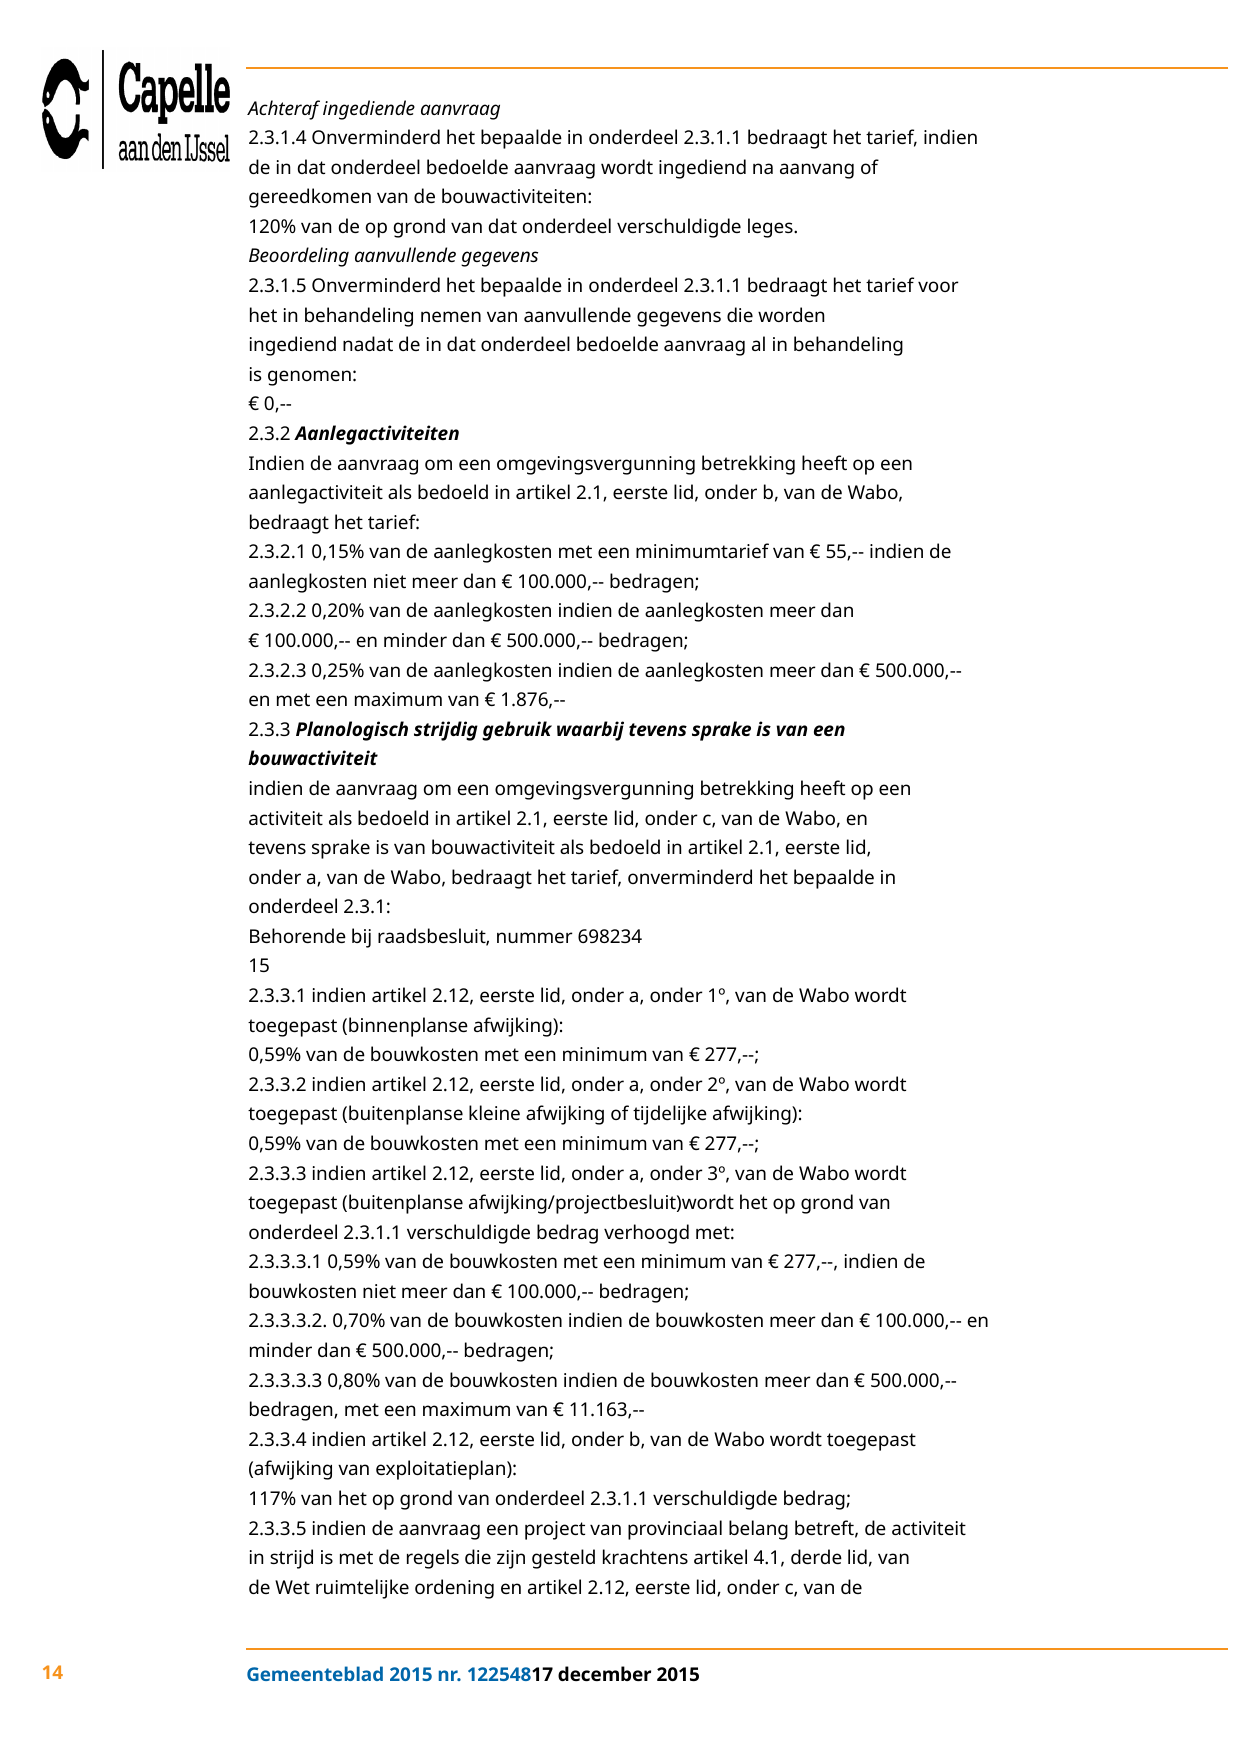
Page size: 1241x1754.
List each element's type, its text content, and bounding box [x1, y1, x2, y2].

text bedraagt het tarief: [248, 509, 1152, 535]
picture [41, 47, 231, 172]
text 2.3.3.4 indien artikel 2.12, eerste lid, onder b, van de Wabo wordt toegepast [248, 1426, 1152, 1452]
text aanlegactiviteit als bedoeld in artikel 2.1, eerste lid, onder b, van de Wabo, [248, 479, 1152, 505]
text bedragen, met een maximum van € 11.163,-- [248, 1396, 1152, 1422]
text het in behandeling nemen van aanvullende gegevens die worden [248, 302, 1152, 328]
text Indien de aanvraag om een omgevingsvergunning betrekking heeft op een [248, 450, 1152, 476]
text 120% van de op grond van dat onderdeel verschuldigde leges. [248, 213, 1152, 239]
text 2.3.1.4 Onverminderd het bepaalde in onderdeel 2.3.1.1 bedraagt het tarief, indien [248, 124, 1152, 150]
text 0,59% van de bouwkosten met een minimum van € 277,--; [248, 1041, 1152, 1067]
text onderdeel 2.3.1.1 verschuldigde bedrag verhoogd met: [248, 1219, 1152, 1245]
text 2.3.3.3.2. 0,70% van de bouwkosten indien de bouwkosten meer dan € 100.000,-- en [248, 1308, 1152, 1333]
text minder dan € 500.000,-- bedragen; [248, 1337, 1152, 1363]
text Behorende bij raadsbesluit, nummer 698234 [248, 923, 1152, 949]
text 2.3.3.2 indien artikel 2.12, eerste lid, onder a, onder 2º, van de Wabo wordt [248, 1071, 1152, 1097]
text 15 [248, 953, 1152, 978]
text 2.3.3.5 indien de aanvraag een project van provinciaal belang betreft, de activiteit [248, 1515, 1152, 1541]
text gereedkomen van de bouwactiviteiten: [248, 183, 1152, 209]
text en met een maximum van € 1.876,-- [248, 686, 1152, 712]
text 2.3.3.3 indien artikel 2.12, eerste lid, onder a, onder 3º, van de Wabo wordt [248, 1160, 1152, 1186]
text toegepast (buitenplanse kleine afwijking of tijdelijke afwijking): [248, 1101, 1152, 1126]
text is genomen: [248, 361, 1152, 387]
text tevens sprake is van bouwactiviteit als bedoeld in artikel 2.1, eerste lid, [248, 834, 1152, 860]
text 2.3.1.5 Onverminderd het bepaalde in onderdeel 2.3.1.1 bedraagt het tarief voor [248, 272, 1152, 298]
text 2.3.3.1 indien artikel 2.12, eerste lid, onder a, onder 1º, van de Wabo wordt [248, 982, 1152, 1008]
text toegepast (buitenplanse afwijking/projectbesluit)wordt het op grond van [248, 1189, 1152, 1215]
text 2.3.2.2 0,20% van de aanlegkosten indien de aanlegkosten meer dan [248, 598, 1152, 623]
text in strijd is met de regels die zijn gesteld krachtens artikel 4.1, derde lid, van [248, 1544, 1152, 1570]
text de Wet ruimtelijke ordening en artikel 2.12, eerste lid, onder c, van de [248, 1574, 1152, 1600]
text bouwactiviteit [248, 746, 1152, 771]
text de in dat onderdeel bedoelde aanvraag wordt ingediend na aanvang of [248, 154, 1152, 180]
text € 100.000,-- en minder dan € 500.000,-- bedragen; [248, 627, 1152, 653]
text € 0,-- [248, 391, 1152, 416]
text 2.3.3.3.3 0,80% van de bouwkosten indien de bouwkosten meer dan € 500.000,-- [248, 1367, 1152, 1393]
text 117% van het op grond van onderdeel 2.3.1.1 verschuldigde bedrag; [248, 1485, 1152, 1511]
text 0,59% van de bouwkosten met een minimum van € 277,--; [248, 1130, 1152, 1156]
text bouwkosten niet meer dan € 100.000,-- bedragen; [248, 1278, 1152, 1304]
text 2.3.3.3.1 0,59% van de bouwkosten met een minimum van € 277,--, indien de [248, 1248, 1152, 1274]
text indien de aanvraag om een omgevingsvergunning betrekking heeft op een [248, 775, 1152, 801]
text Achteraf ingediende aanvraag [248, 95, 1152, 121]
text Beoordeling aanvullende gegevens [248, 243, 1152, 268]
text 2.3.2.3 0,25% van de aanlegkosten indien de aanlegkosten meer dan € 500.000,-- [248, 657, 1152, 683]
text 2.3.3 Planologisch strijdig gebruik waarbij tevens sprake is van een [248, 716, 1152, 742]
text activiteit als bedoeld in artikel 2.1, eerste lid, onder c, van de Wabo, en [248, 805, 1152, 831]
text (afwijking van exploitatieplan): [248, 1456, 1152, 1481]
text ingediend nadat de in dat onderdeel bedoelde aanvraag al in behandeling [248, 331, 1152, 357]
text 2.3.2.1 0,15% van de aanlegkosten met een minimumtarief van € 55,-- indien de [248, 538, 1152, 564]
text aanlegkosten niet meer dan € 100.000,-- bedragen; [248, 568, 1152, 594]
text onder a, van de Wabo, bedraagt het tarief, onverminderd het bepaalde in [248, 864, 1152, 890]
text toegepast (binnenplanse afwijking): [248, 1012, 1152, 1038]
text 2.3.2 Aanlegactiviteiten [248, 420, 1152, 446]
text onderdeel 2.3.1: [248, 893, 1152, 919]
